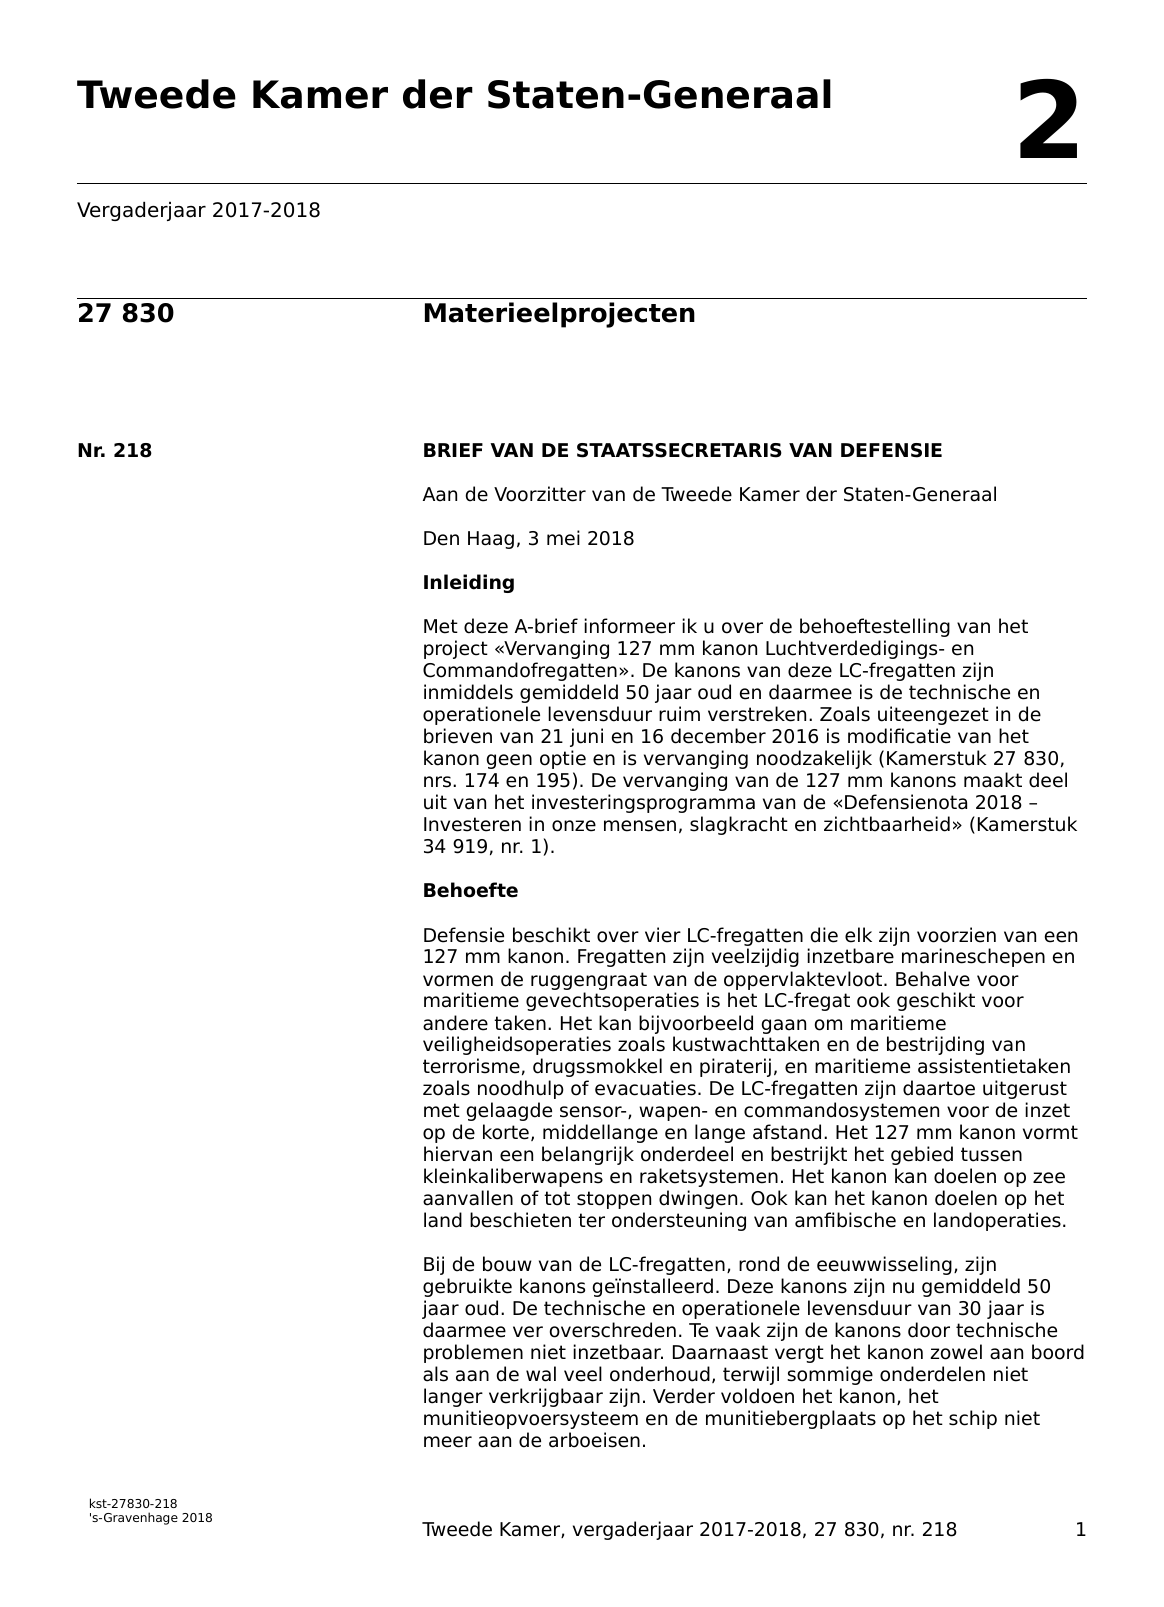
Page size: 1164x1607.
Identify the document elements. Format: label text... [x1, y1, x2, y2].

subtitle Inleiding [422, 572, 1087, 594]
text Bij de bouw van de LC-fregatten, rond de eeuwwisseling, zijn gebruikte kanons geïnstalleerd. Deze kanons zijn nu gemiddeld 50 jaar oud. De technische en operationele levensduur van 30 jaar is daarmee ver overschreden. Te vaak zijn de kanons door technische problemen niet inzetbaar. Daarnaast vergt het kanon zowel aan boord als aan de wal veel onderhoud, terwijl sommige onderdelen niet langer verkrijgbaar zijn. Verder voldoen het kanon, het munitieopvoersysteem en de munitiebergplaats op het schip niet meer aan de arboeisen. [422, 1254, 1087, 1452]
subtitle Nr. 218 BRIEF VAN DE STAATSSECRETARIS VAN DEFENSIE [77, 440, 1087, 462]
text kst-27830-218 [88, 1497, 323, 1511]
text Defensie beschikt over vier LC-fregatten die elk zijn voorzien van een 127 mm kanon. Fregatten zijn veelzijdig inzetbare marineschepen en vormen de ruggengraat van de oppervlaktevloot. Behalve voor maritieme gevechtsoperaties is het LC-fregat ook geschikt voor andere taken. Het kan bijvoorbeeld gaan om maritieme veiligheidsoperaties zoals kustwachttaken en de bestrijding van terrorisme, drugssmokkel en piraterij, en maritieme assistentietaken zoals noodhulp of evacuaties. De LC-fregatten zijn daartoe uitgerust met gelaagde sensor-, wapen- en commandosystemen voor de inzet op de korte, middellange en lange afstand. Het 127 mm kanon vormt hiervan een belangrijk onderdeel en bestrijkt het gebied tussen kleinkaliberwapens en raketsystemen. Het kanon kan doelen op zee aanvallen of tot stoppen dwingen. Ook kan het kanon doelen op het land beschieten ter ondersteuning van amfibische en landoperaties. [422, 924, 1087, 1232]
text 's-Gravenhage 2018 [88, 1511, 323, 1525]
text Den Haag, 3 mei 2018 [422, 528, 1087, 550]
table_header 2 [886, 59, 1087, 183]
table_header Tweede Kamer der Staten-Generaal [77, 59, 886, 183]
subtitle 27 830 Materieelprojecten [77, 299, 1087, 329]
table_cell Vergaderjaar 2017-2018 [77, 184, 1087, 298]
text Aan de Voorzitter van de Tweede Kamer der Staten-Generaal [422, 484, 1087, 506]
subtitle Behoefte [422, 880, 1087, 902]
text Met deze A-brief informeer ik u over de behoeftestelling van het project «Vervanging 127 mm kanon Luchtverdedigings- en Commandofregatten». De kanons van deze LC-fregatten zijn inmiddels gemiddeld 50 jaar oud en daarmee is de technische en operationele levensduur ruim verstreken. Zoals uiteengezet in de brieven van 21 juni en 16 december 2016 is modificatie van het kanon geen optie en is vervanging noodzakelijk (Kamerstuk 27 830, nrs. 174 en 195). De vervanging van de 127 mm kanons maakt deel uit van het investeringsprogramma van de «Defensienota 2018 – Investeren in onze mensen, slagkracht en zichtbaarheid» (Kamerstuk 34 919, nr. 1). [422, 616, 1087, 858]
